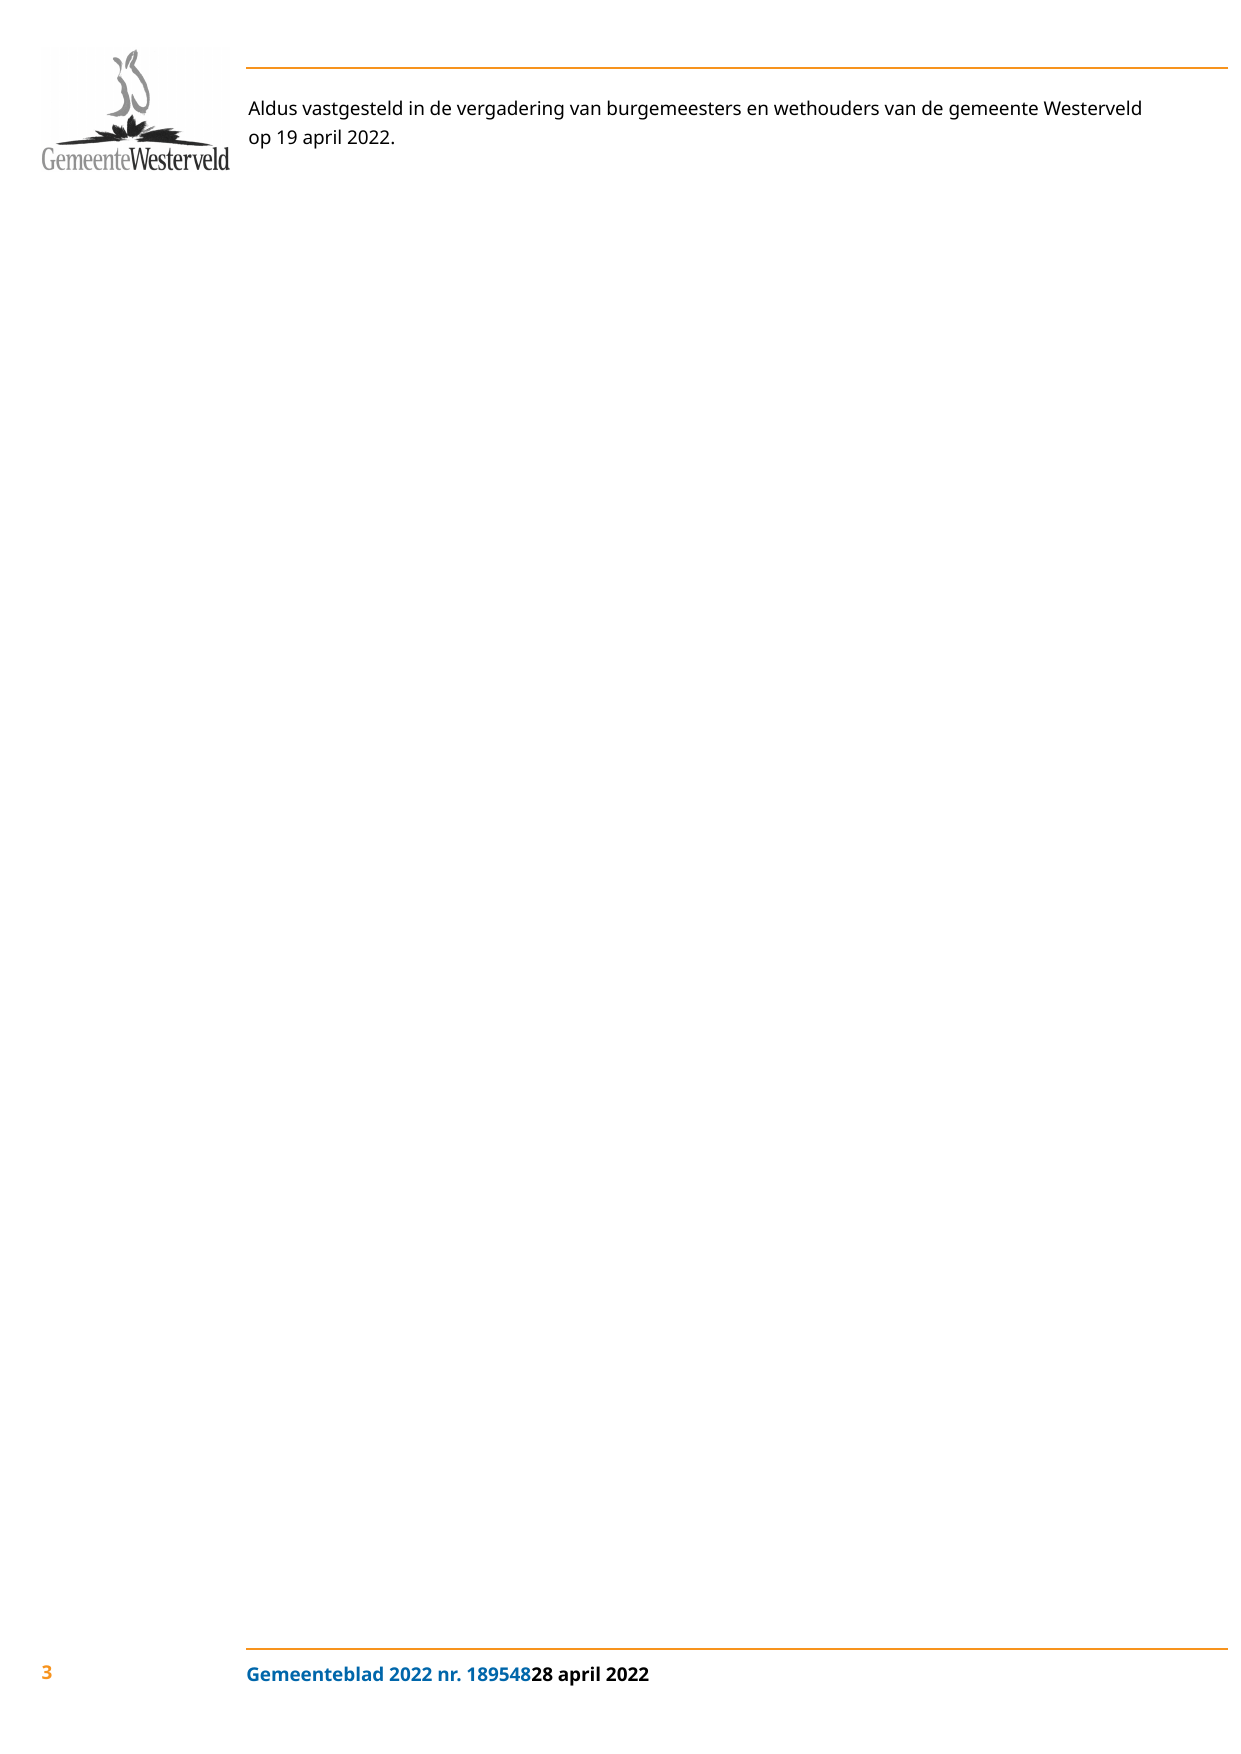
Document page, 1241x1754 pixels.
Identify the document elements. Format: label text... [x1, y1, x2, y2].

text Aldus vastgesteld in de vergadering van burgemeesters en wethouders van de gemeente Westerveld op 19 april 2022. [248, 95, 1152, 150]
picture [41, 47, 231, 172]
